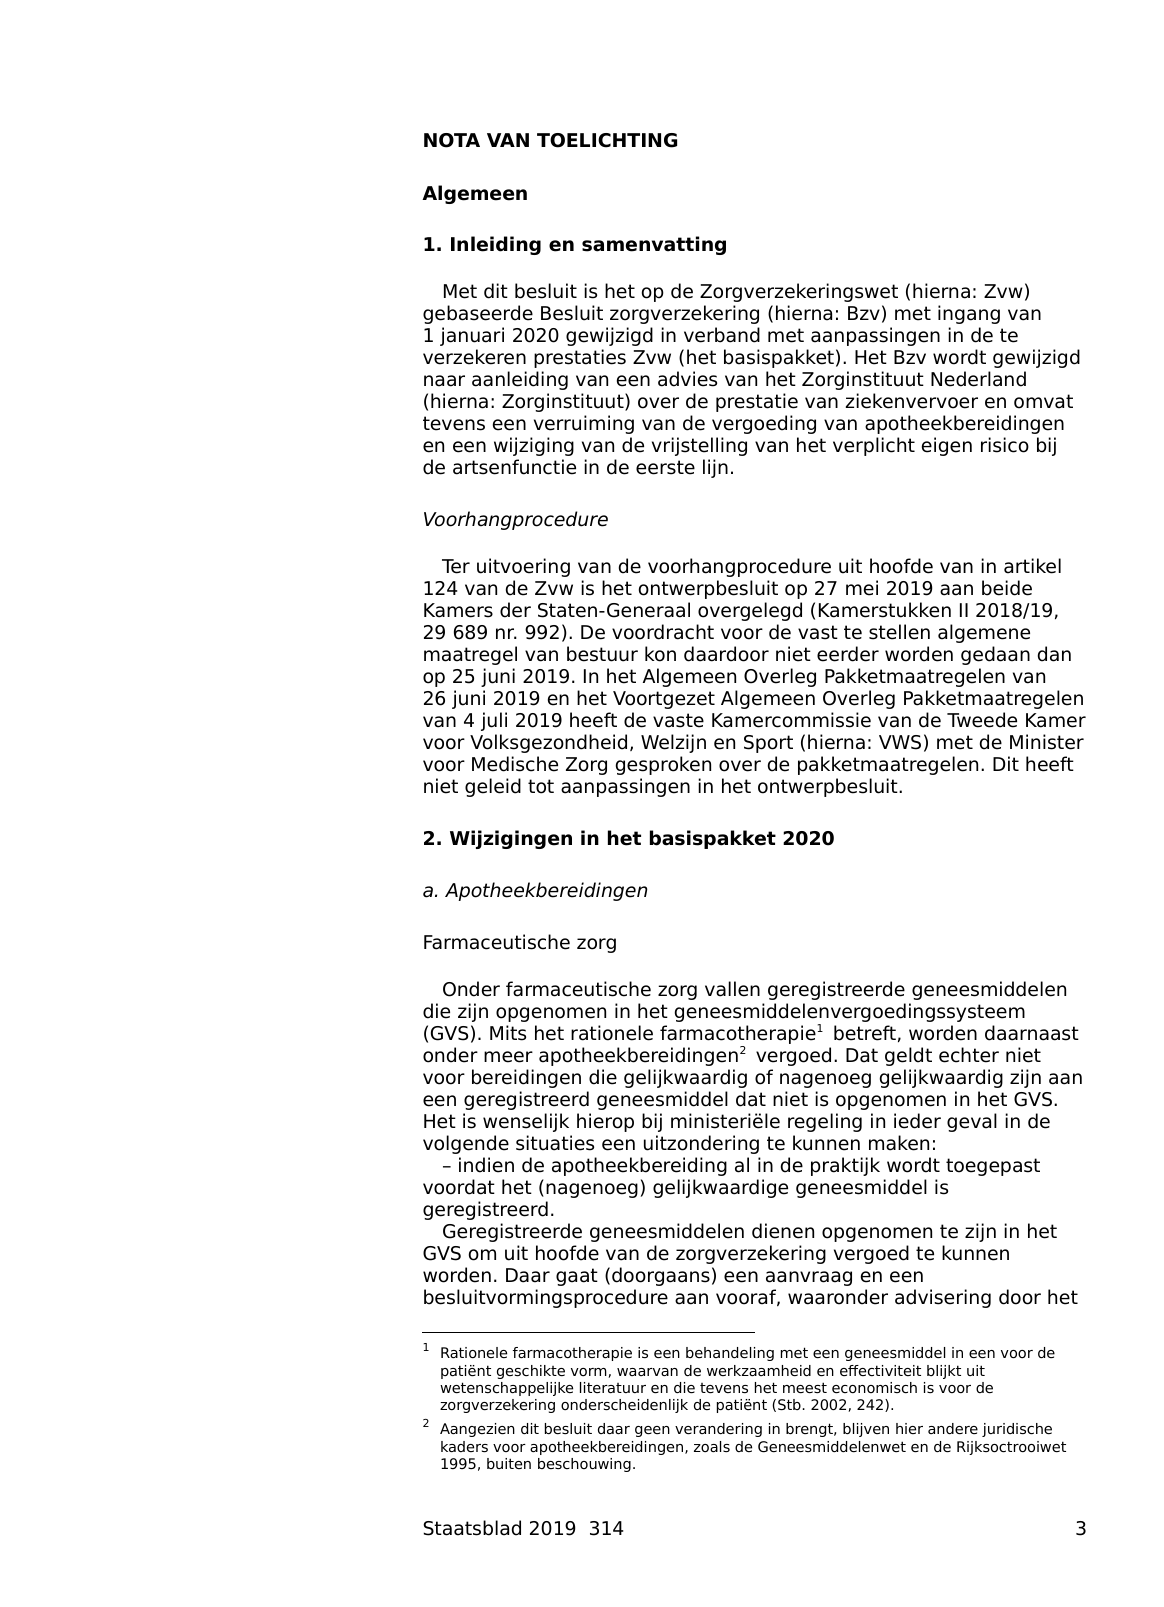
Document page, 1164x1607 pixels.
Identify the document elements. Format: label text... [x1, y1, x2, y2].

subtitle 2. Wijzigingen in het basispakket 2020 [422, 828, 1087, 850]
subtitle Farmaceutische zorg [422, 932, 1087, 954]
subtitle Algemeen [422, 182, 1087, 204]
text Geregistreerde geneesmiddelen dienen opgenomen te zijn in het GVS om uit hoofde van de zorgverzekering vergoed te kunnen worden. Daar gaat (doorgaans) een aanvraag en een besluitvormingsprocedure aan vooraf, waaronder advisering door het [422, 1221, 1087, 1308]
text Ter uitvoering van de voorhangprocedure uit hoofde van in artikel 124 van de Zvw is het ontwerpbesluit op 27 mei 2019 aan beide Kamers der Staten-Generaal overgelegd (Kamerstukken II 2018/19, 29 689 nr. 992). De voordracht voor de vast te stellen algemene maatregel van bestuur kon daardoor niet eerder worden gedaan dan op 25 juni 2019. In het Algemeen Overleg Pakketmaatregelen van 26 juni 2019 en het Voortgezet Algemeen Overleg Pakketmaatregelen van 4 juli 2019 heeft de vaste Kamercommissie van de Tweede Kamer voor Volksgezondheid, Welzijn en Sport (hierna: VWS) met de Minister voor Medische Zorg gesproken over de pakketmaatregelen. Dit heeft niet geleid tot aanpassingen in het ontwerpbesluit. [422, 556, 1087, 798]
subtitle a. Apotheekbereidingen [422, 880, 1087, 902]
text – indien de apotheekbereiding al in de praktijk wordt toegepast voordat het (nagenoeg) gelijkwaardige geneesmiddel is geregistreerd. [422, 1155, 1087, 1221]
subtitle Voorhangprocedure [422, 509, 1087, 531]
text Onder farmaceutische zorg vallen geregistreerde geneesmiddelen die zijn opgenomen in het geneesmiddelenvergoedingssysteem (GVS). Mits het rationele farmacotherapie betreft, worden daarnaast onder meer apotheekbereidingen vergoed. Dat geldt echter niet voor bereidingen die gelijkwaardig of nagenoeg gelijkwaardig zijn aan een geregistreerd geneesmiddel dat niet is opgenomen in het GVS. Het is wenselijk hierop bij ministeriële regeling in ieder geval in de volgende situaties een uitzondering te kunnen maken: [422, 979, 1087, 1155]
text Rationele farmacotherapie is een behandeling met een geneesmiddel in een voor de patiënt geschikte vorm, waarvan de werkzaamheid en effectiviteit blijkt uit wetenschappelijke literatuur en die tevens het meest economisch is voor de zorgverzekering onderscheidenlijk de patiënt (Stb. 2002, 242). [422, 1341, 1087, 1414]
text Met dit besluit is het op de Zorgverzekeringswet (hierna: Zvw) gebaseerde Besluit zorgverzekering (hierna: Bzv) met ingang van 1 januari 2020 gewijzigd in verband met aanpassingen in de te verzekeren prestaties Zvw (het basispakket). Het Bzv wordt gewijzigd naar aanleiding van een advies van het Zorginstituut Nederland (hierna: Zorginstituut) over de prestatie van ziekenvervoer en omvat tevens een verruiming van de vergoeding van apotheekbereidingen en een wijziging van de vrijstelling van het verplicht eigen risico bij de artsenfunctie in de eerste lijn. [422, 281, 1087, 479]
subtitle 1. Inleiding en samenvatting [422, 234, 1087, 256]
text Aangezien dit besluit daar geen verandering in brengt, blijven hier andere juridische kaders voor apotheekbereidingen, zoals de Geneesmiddelenwet en de Rijksoctrooiwet 1995, buiten beschouwing. [422, 1417, 1087, 1473]
subtitle NOTA VAN TOELICHTING [422, 130, 1087, 152]
